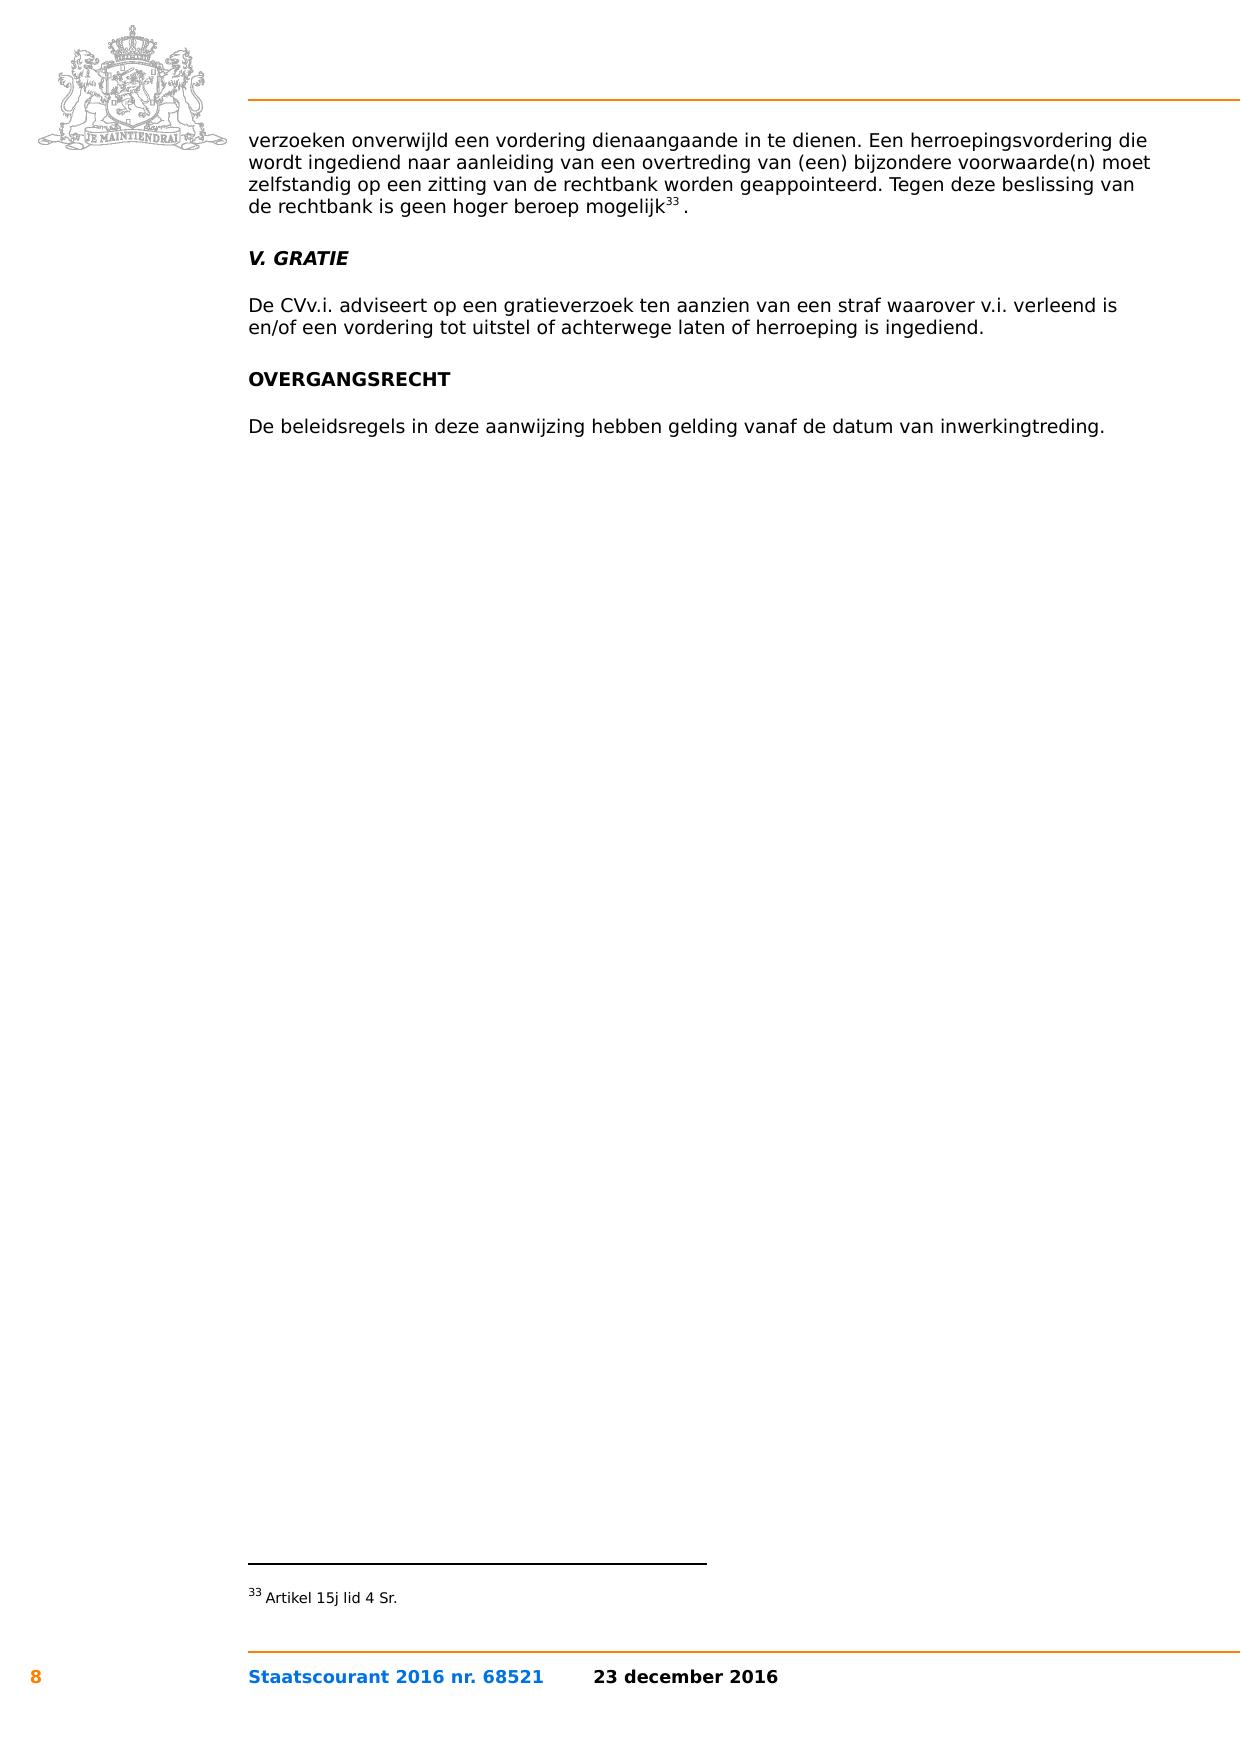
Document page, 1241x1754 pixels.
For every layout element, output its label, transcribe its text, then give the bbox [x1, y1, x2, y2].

text De CVv.i. adviseert op een gratieverzoek ten aanzien van een straf waarover v.i. verleend is en/of een vordering tot uitstel of achterwege laten of herroeping is ingediend. [248, 295, 1163, 339]
subtitle OVERGANGSRECHT [248, 369, 1163, 391]
subtitle V. GRATIE [248, 248, 1163, 270]
picture [38, 25, 227, 150]
text verzoeken onverwijld een vordering dienaangaande in te dienen. Een herroepingsvordering die wordt ingediend naar aanleiding van een overtreding van (een) bijzondere voorwaarde(n) moet zelfstandig op een zitting van de rechtbank worden geappointeerd. Tegen deze beslissing van de rechtbank is geen hoger beroep mogelijk. [248, 130, 1163, 218]
text De beleidsregels in deze aanwijzing hebben gelding vanaf de datum van inwerkingtreding. [248, 416, 1163, 438]
text Artikel 15j lid 4 Sr. [248, 1586, 1163, 1608]
